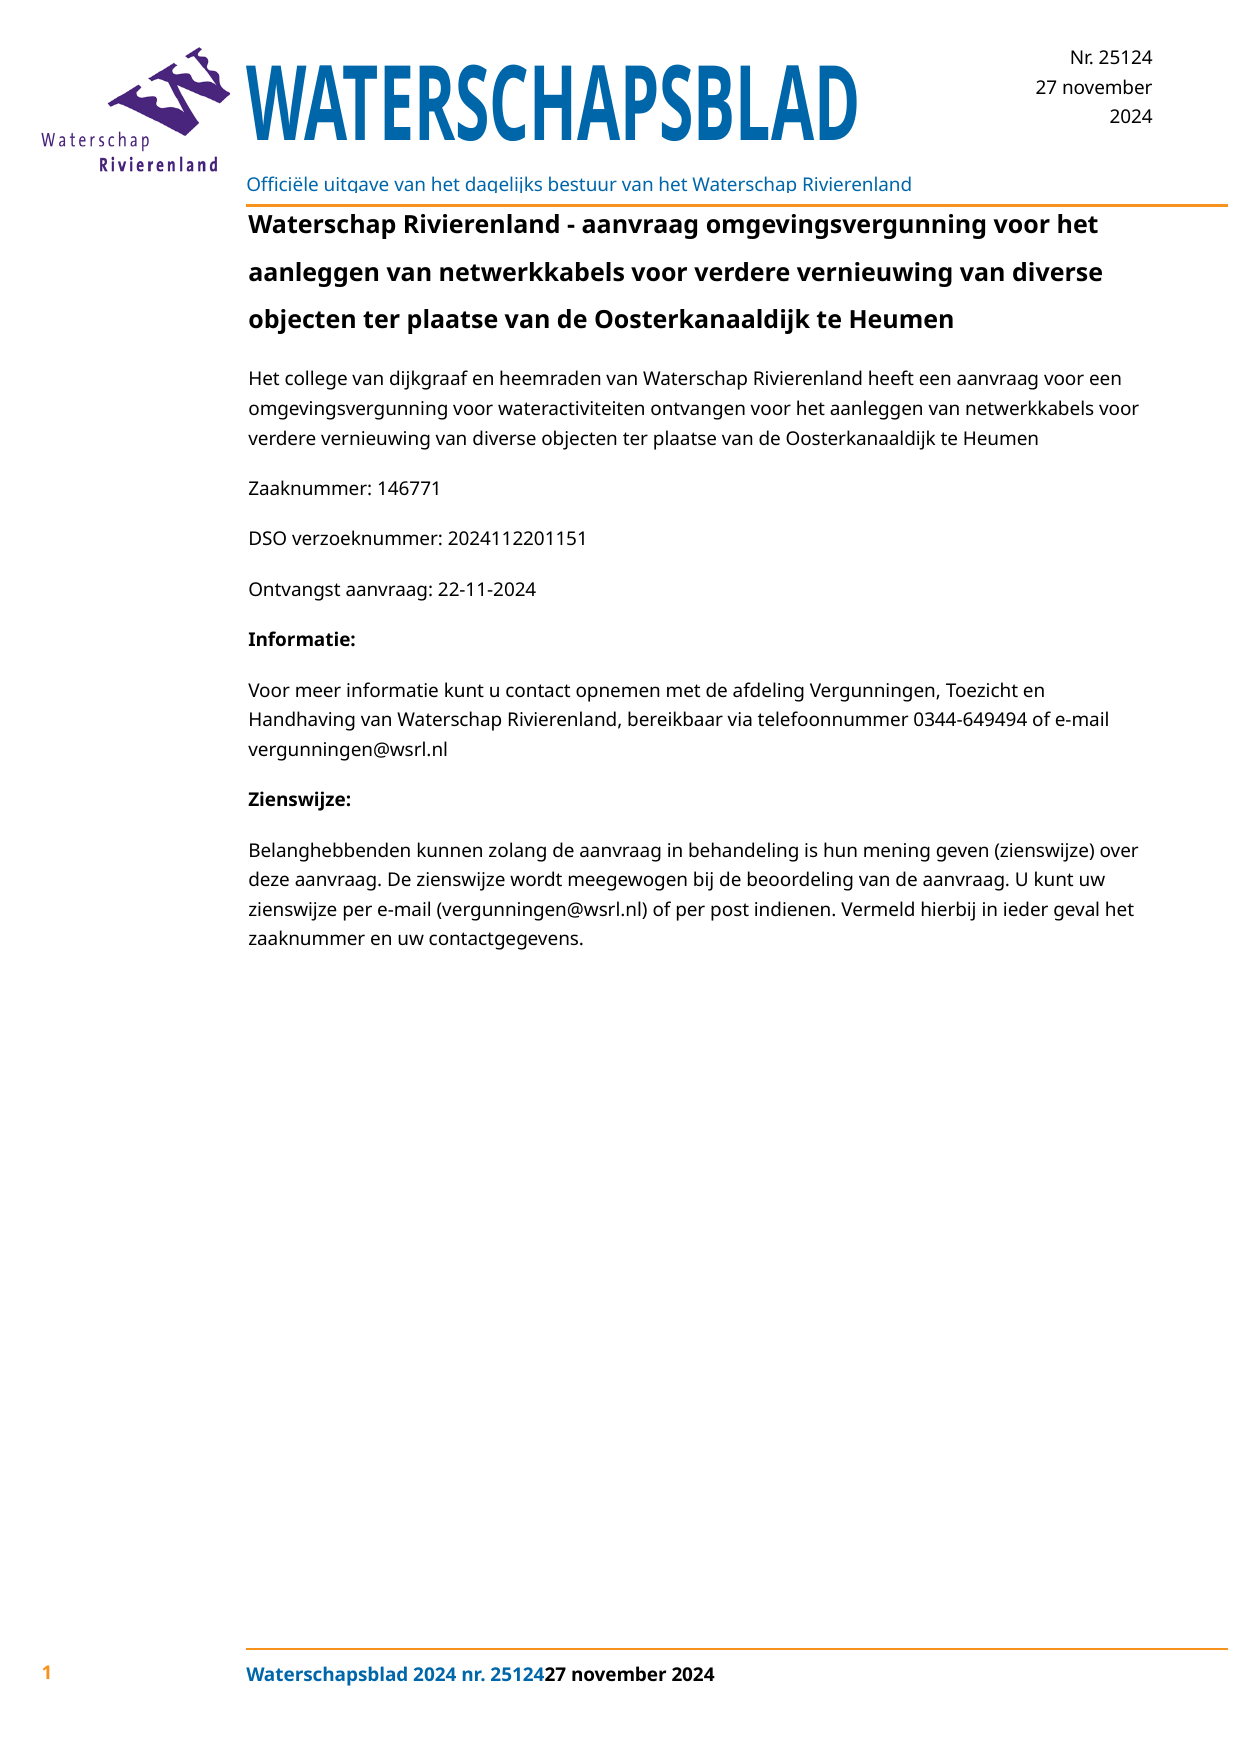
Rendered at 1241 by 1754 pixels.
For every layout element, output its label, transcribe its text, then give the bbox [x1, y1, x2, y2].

text Ontvangst aanvraag: 22-11-2024 [248, 576, 1152, 602]
text Informatie: [248, 626, 1152, 652]
text Waterschap Rivierenland - aanvraag omgevingsvergunning voor het aanleggen van netwerkkabels voor verdere vernieuwing van diverse objecten ter plaatse van de Oosterkanaaldijk te Heumen [248, 207, 1152, 336]
text Belanghebbenden kunnen zolang de aanvraag in behandeling is hun mening geven (zienswijze) over deze aanvraag. De zienswijze wordt meegewogen bij de beoordeling van de aanvraag. U kunt uw zienswijze per e-mail (vergunningen@wsrl.nl) of per post indienen. Vermeld hierbij in ieder geval het zaaknummer en uw contactgegevens. [248, 837, 1152, 951]
text DSO verzoeknummer: 2024112201151 [248, 526, 1152, 551]
text Voor meer informatie kunt u contact opnemen met de afdeling Vergunningen, Toezicht en Handhaving van Waterschap Rivierenland, bereikbaar via telefoonnummer 0344-649494 of e-mail vergunningen@wsrl.nl [248, 677, 1152, 762]
text Het college van dijkgraaf en heemraden van Waterschap Rivierenland heeft een aanvraag voor een omgevingsvergunning voor wateractiviteiten ontvangen voor het aanleggen van netwerkkabels voor verdere vernieuwing van diverse objecten ter plaatse van de Oosterkanaaldijk te Heumen [248, 366, 1152, 450]
picture [41, 47, 231, 172]
text Zaaknummer: 146771 [248, 475, 1152, 501]
text Zienswijze: [248, 786, 1152, 812]
